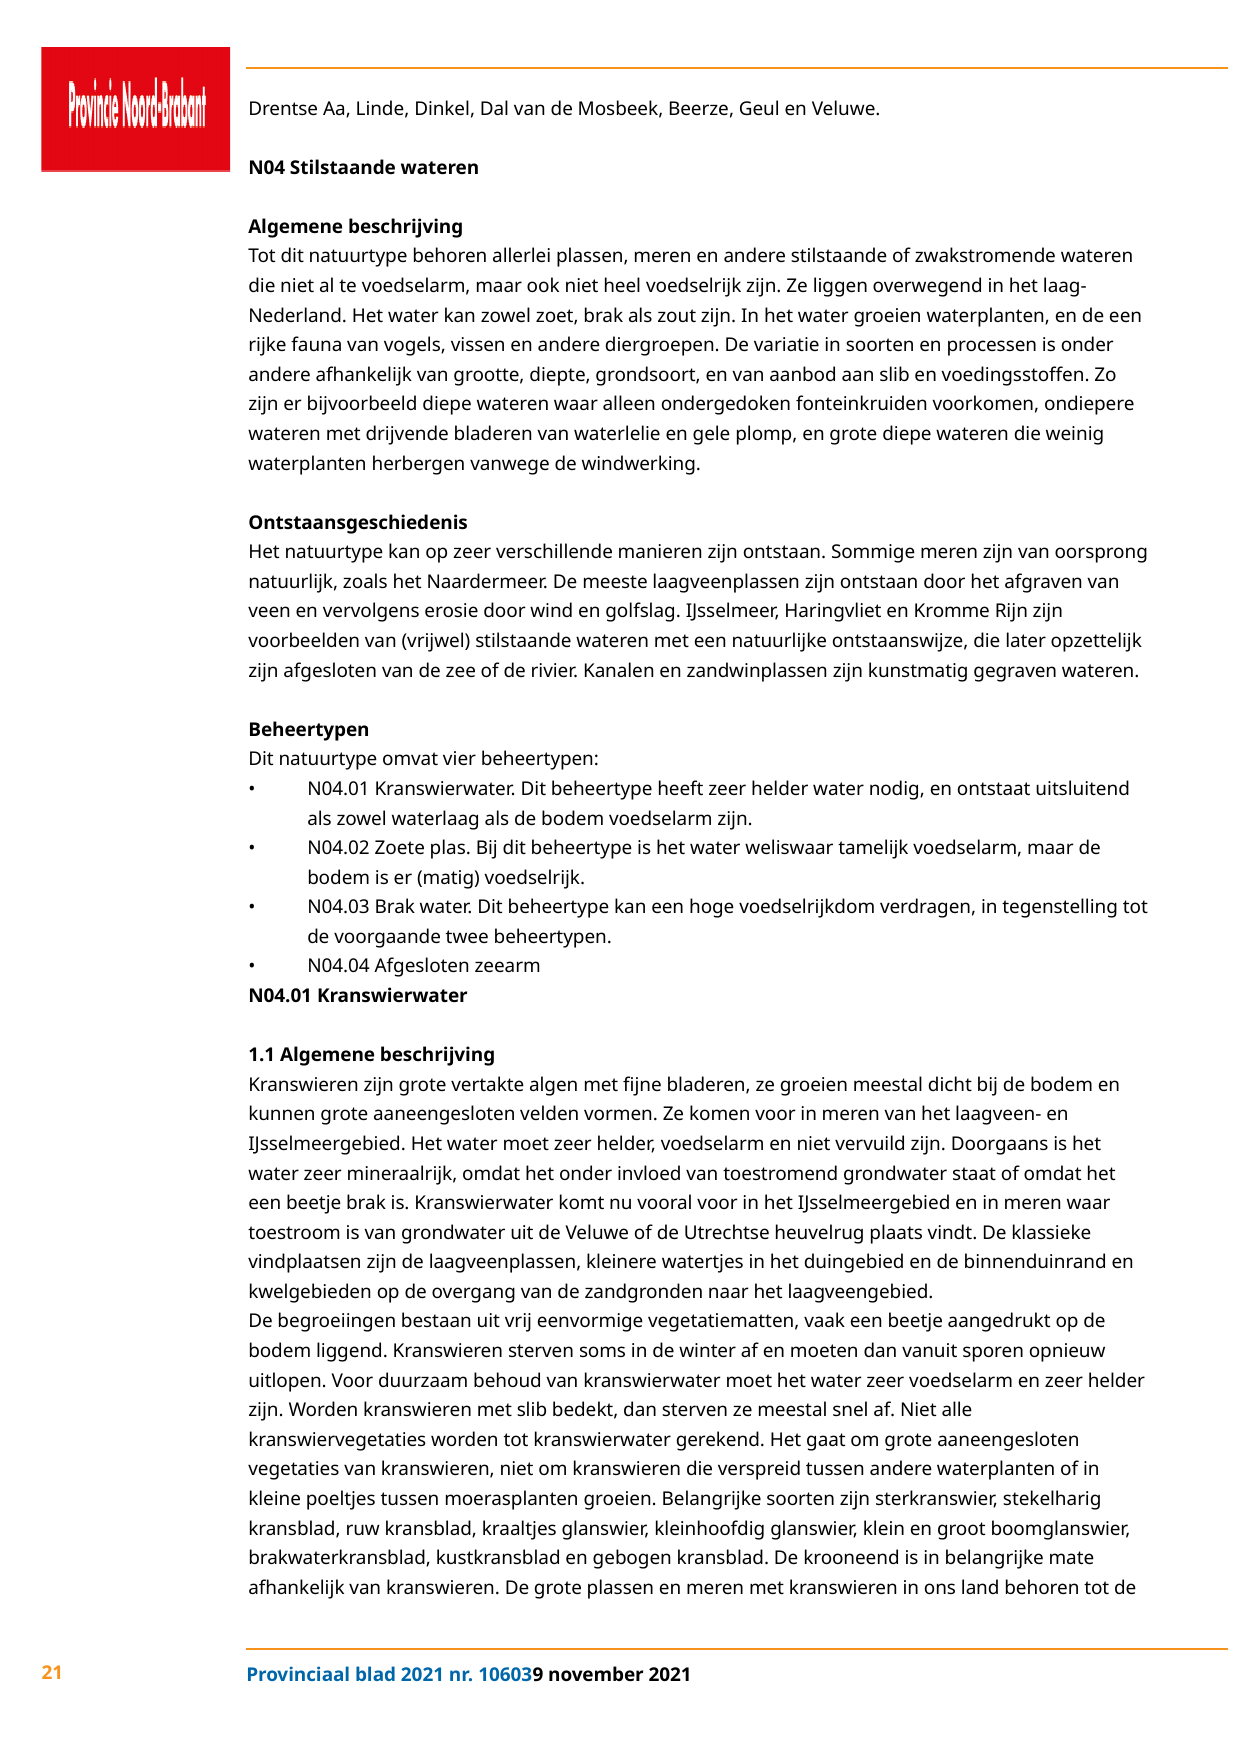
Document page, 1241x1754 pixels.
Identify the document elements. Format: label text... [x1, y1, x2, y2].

picture [41, 47, 231, 172]
text Ontstaansgeschiedenis [248, 509, 1152, 535]
text De begroeiingen bestaan uit vrij eenvormige vegetatiematten, vaak een beetje aangedrukt op de bodem liggend. Kranswieren sterven soms in de winter af en moeten dan vanuit sporen opnieuw uitlopen. Voor duurzaam behoud van kranswierwater moet het water zeer voedselarm en zeer helder zijn. Worden kranswieren met slib bedekt, dan sterven ze meestal snel af. Niet alle kranswiervegetaties worden tot kranswierwater gerekend. Het gaat om grote aaneengesloten vegetaties van kranswieren, niet om kranswieren die verspreid tussen andere waterplanten of in kleine poeltjes tussen moerasplanten groeien. Belangrijke soorten zijn sterkranswier, stekelharig kransblad, ruw kransblad, kraaltjes glanswier, kleinhoofdig glanswier, klein en groot boomglanswier, brakwaterkransblad, kustkransblad en gebogen kransblad. De krooneend is in belangrijke mate afhankelijk van kranswieren. De grote plassen en meren met kranswieren in ons land behoren tot de [248, 1308, 1152, 1600]
text Algemene beschrijving [248, 213, 1152, 239]
text Beheertypen [248, 716, 1152, 742]
text Het natuurtype kan op zeer verschillende manieren zijn ontstaan. Sommige meren zijn van oorsprong natuurlijk, zoals het Naardermeer. De meeste laagveenplassen zijn ontstaan door het afgraven van veen en vervolgens erosie door wind en golfslag. IJsselmeer, Haringvliet en Kromme Rijn zijn voorbeelden van (vrijwel) stilstaande wateren met een natuurlijke ontstaanswijze, die later opzettelijk zijn afgesloten van de zee of de rivier. Kanalen en zandwinplassen zijn kunstmatig gegraven wateren. [248, 538, 1152, 683]
text Drentse Aa, Linde, Dinkel, Dal van de Mosbeek, Beerze, Geul en Veluwe. [248, 95, 1152, 121]
list N04.03 Brak water. Dit beheertype kan een hoge voedselrijkdom verdragen, in tegenstelling tot de voorgaande twee beheertypen. [248, 893, 1152, 949]
text Dit natuurtype omvat vier beheertypen: [248, 746, 1152, 771]
list N04.04 Afgesloten zeearm [248, 953, 1152, 978]
text Kranswieren zijn grote vertakte algen met fijne bladeren, ze groeien meestal dicht bij de bodem en kunnen grote aaneengesloten velden vormen. Ze komen voor in meren van het laagveen- en IJsselmeergebied. Het water moet zeer helder, voedselarm en niet vervuild zijn. Doorgaans is het water zeer mineraalrijk, omdat het onder invloed van toestromend grondwater staat of omdat het een beetje brak is. Kranswierwater komt nu vooral voor in het IJsselmeergebied en in meren waar toestroom is van grondwater uit de Veluwe of de Utrechtse heuvelrug plaats vindt. De klassieke vindplaatsen zijn de laagveenplassen, kleinere watertjes in het duingebied en de binnenduinrand en kwelgebieden op de overgang van de zandgronden naar het laagveengebied. [248, 1071, 1152, 1304]
text 1.1 Algemene beschrijving [248, 1041, 1152, 1067]
text N04.01 Kranswierwater [248, 982, 1152, 1008]
list N04.01 Kranswierwater. Dit beheertype heeft zeer helder water nodig, en ontstaat uitsluitend als zowel waterlaag als de bodem voedselarm zijn. [248, 775, 1152, 831]
list N04.02 Zoete plas. Bij dit beheertype is het water weliswaar tamelijk voedselarm, maar de bodem is er (matig) voedselrijk. [248, 834, 1152, 890]
text N04 Stilstaande wateren [248, 154, 1152, 180]
text Tot dit natuurtype behoren allerlei plassen, meren en andere stilstaande of zwakstromende wateren die niet al te voedselarm, maar ook niet heel voedselrijk zijn. Ze liggen overwegend in het laag-Nederland. Het water kan zowel zoet, brak als zout zijn. In het water groeien waterplanten, en de een rijke fauna van vogels, vissen en andere diergroepen. De variatie in soorten en processen is onder andere afhankelijk van grootte, diepte, grondsoort, en van aanbod aan slib en voedingsstoffen. Zo zijn er bijvoorbeeld diepe wateren waar alleen ondergedoken fonteinkruiden voorkomen, ondiepere wateren met drijvende bladeren van waterlelie en gele plomp, en grote diepe wateren die weinig waterplanten herbergen vanwege de windwerking. [248, 243, 1152, 476]
